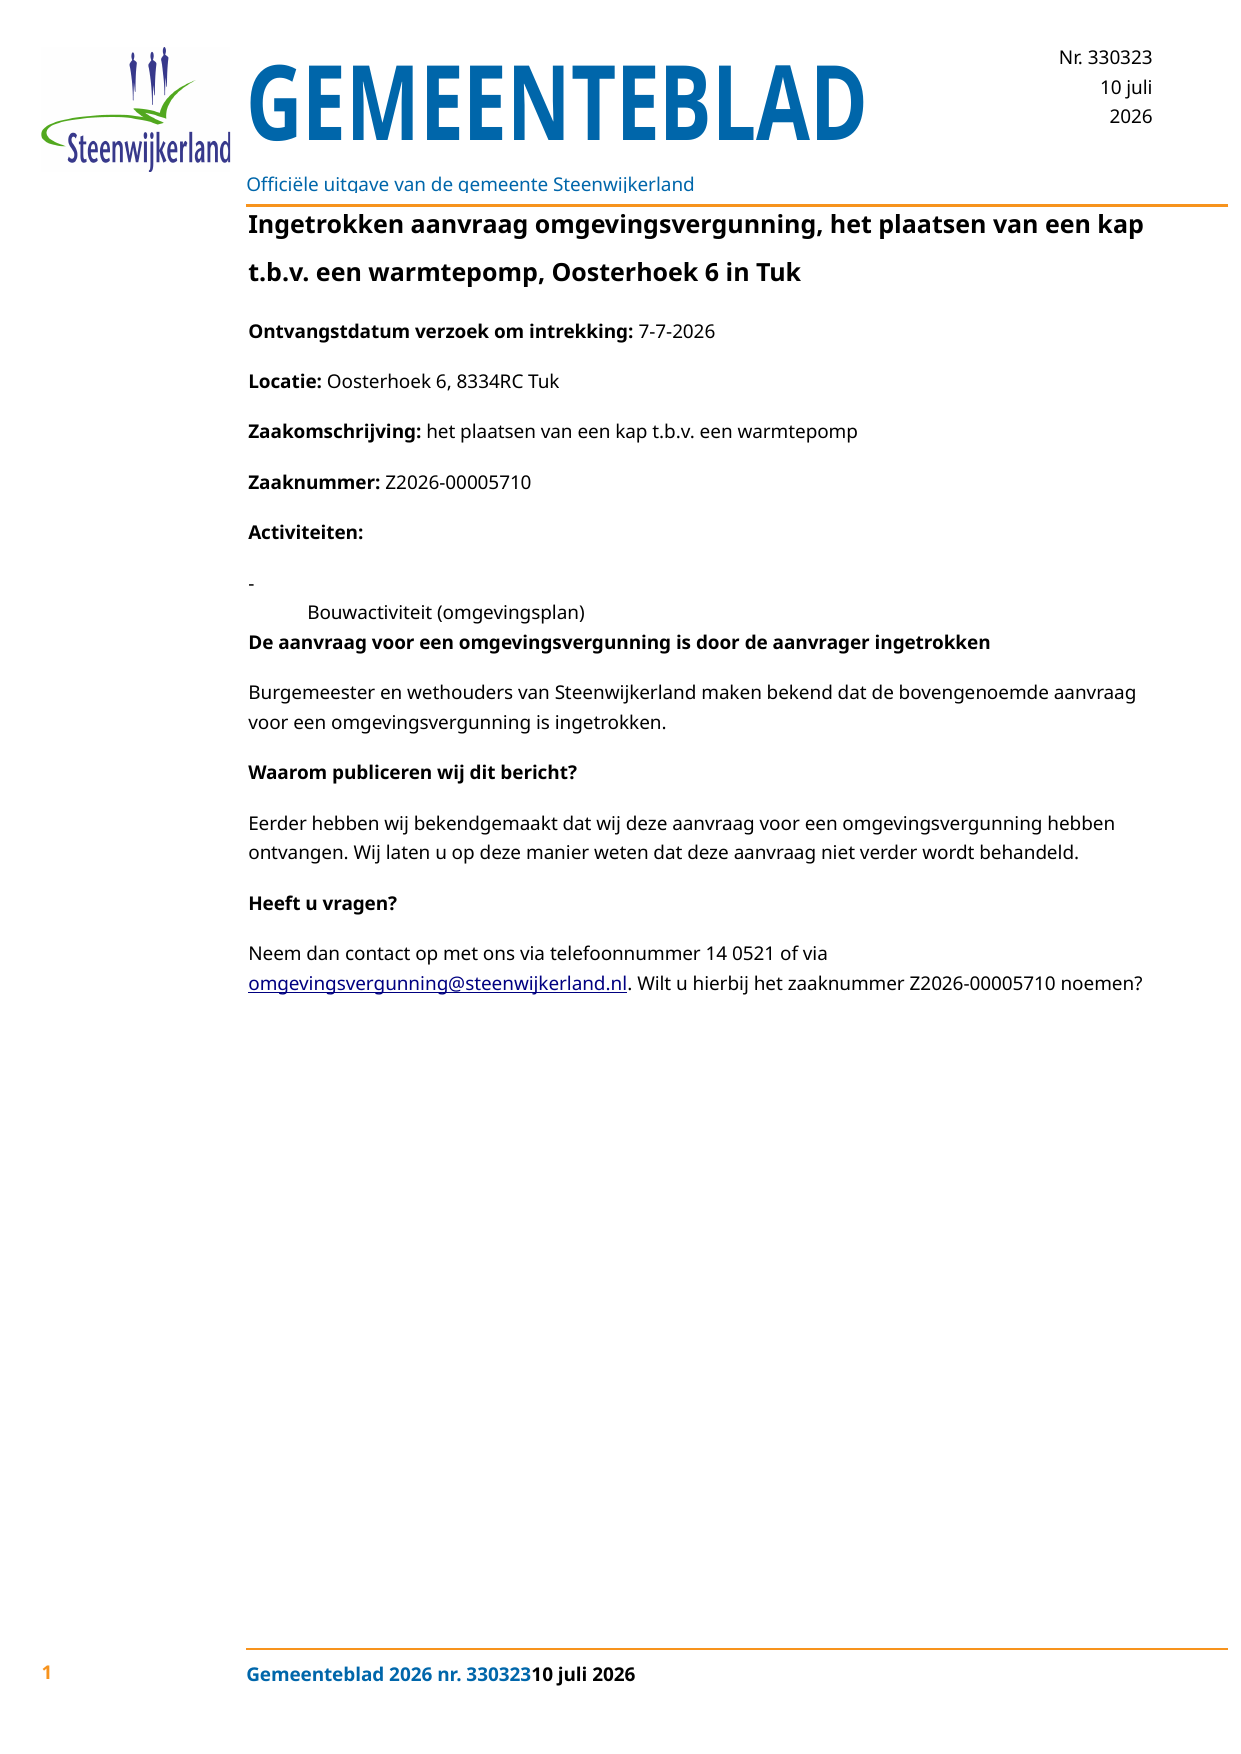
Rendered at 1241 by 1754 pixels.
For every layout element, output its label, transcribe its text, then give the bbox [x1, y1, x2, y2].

text Eerder hebben wij bekendgemaakt dat wij deze aanvraag voor een omgevingsvergunning hebben ontvangen. Wij laten u op deze manier weten dat deze aanvraag niet verder wordt behandeld. [248, 810, 1152, 865]
text Ontvangstdatum verzoek om intrekking: 7-7-2026 [248, 318, 1152, 344]
text Ingetrokken aanvraag omgevingsvergunning, het plaatsen van een kap t.b.v. een warmtepomp, Oosterhoek 6 in Tuk [248, 207, 1152, 288]
list Bouwactiviteit (omgevingsplan) [248, 599, 1152, 625]
text Activiteiten: [248, 519, 1152, 545]
text Zaaknummer: Z2026-00005710 [248, 469, 1152, 495]
text Waarom publiceren wij dit bericht? [248, 759, 1152, 785]
text Heeft u vragen? [248, 890, 1152, 916]
picture [41, 47, 231, 172]
text Burgemeester en wethouders van Steenwijkerland maken bekend dat de bovengenoemde aanvraag voor een omgevingsvergunning is ingetrokken. [248, 679, 1152, 735]
text Neem dan contact op met ons via telefoonnummer 14 0521 of via omgevingsvergunning@steenwijkerland.nl. Wilt u hierbij het zaaknummer Z2026-00005710 noemen? [248, 940, 1152, 996]
text Locatie: Oosterhoek 6, 8334RC Tuk [248, 368, 1152, 394]
text De aanvraag voor een omgevingsvergunning is door de aanvrager ingetrokken [248, 629, 1152, 655]
text Zaakomschrijving: het plaatsen van een kap t.b.v. een warmtepomp [248, 419, 1152, 444]
